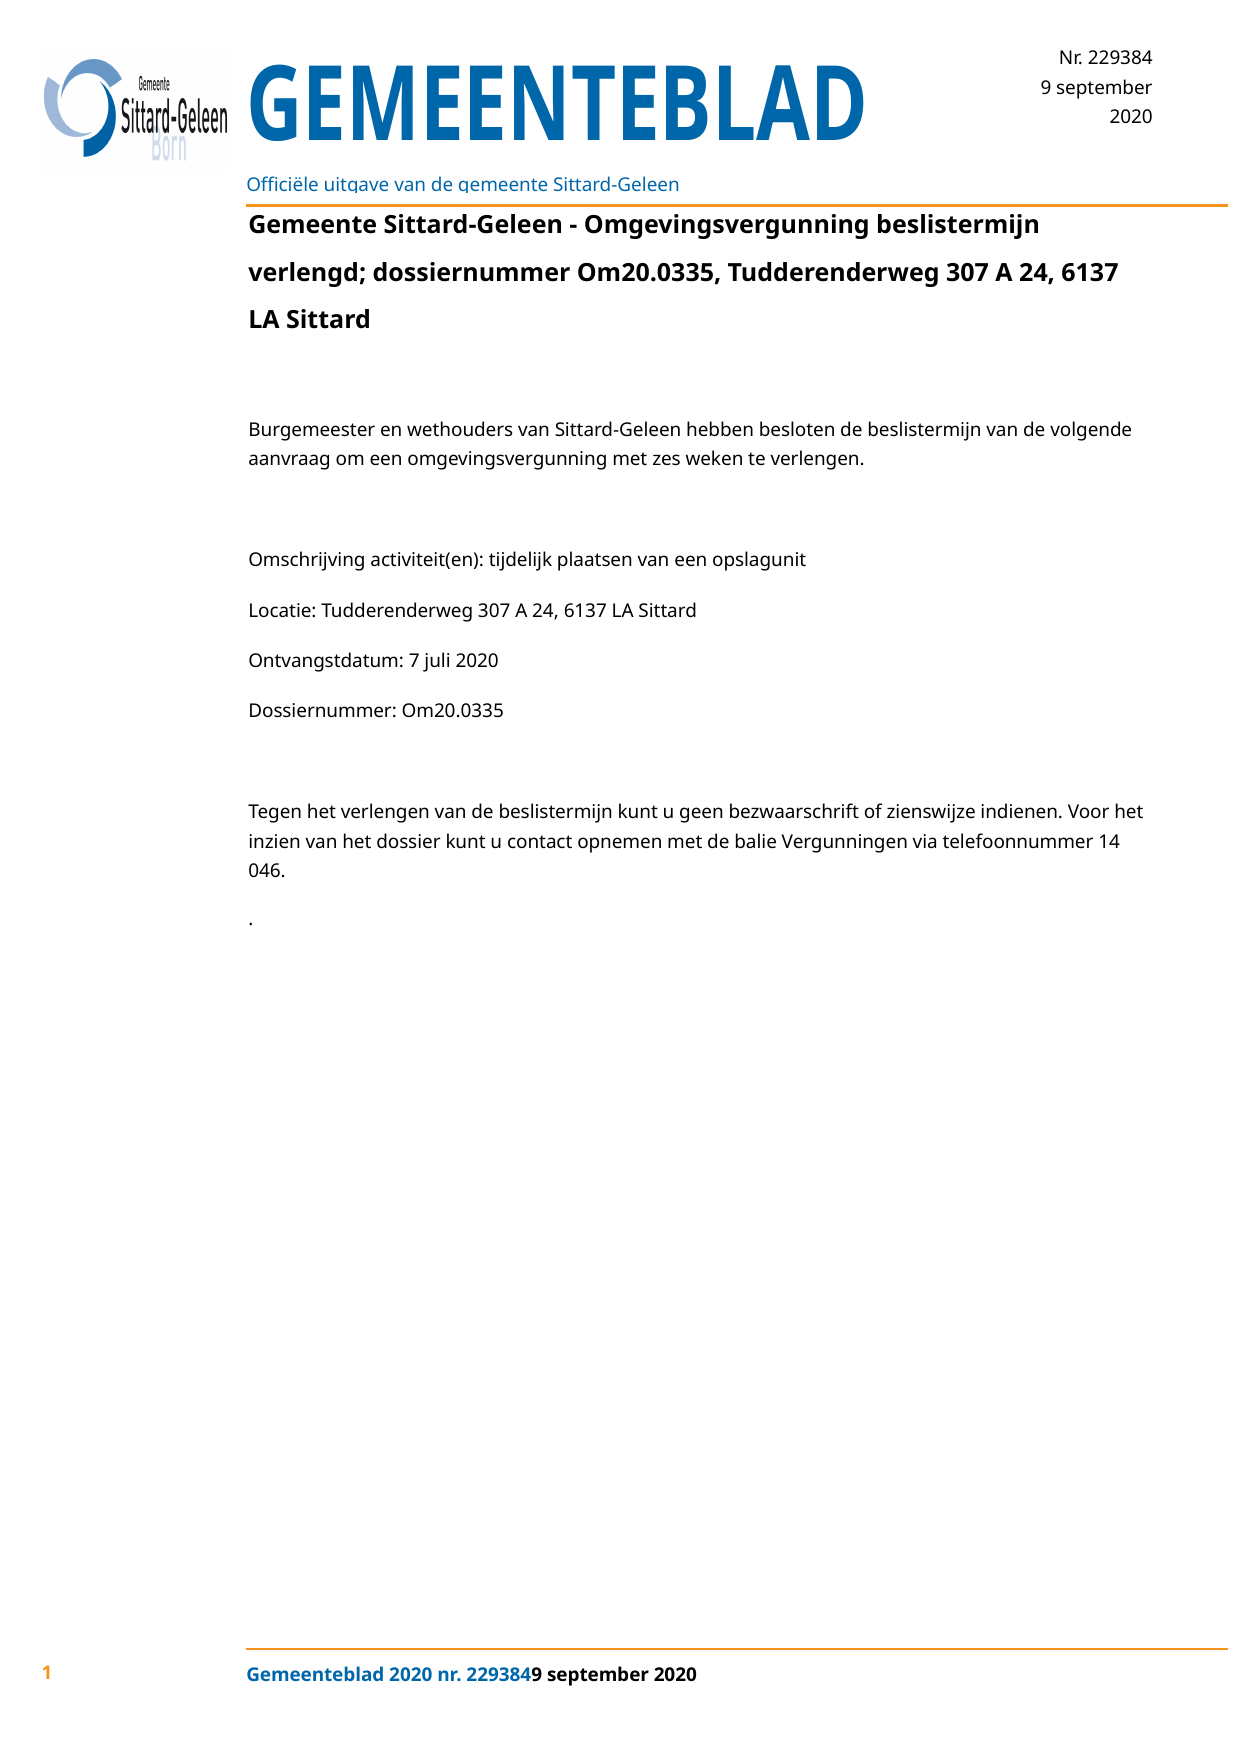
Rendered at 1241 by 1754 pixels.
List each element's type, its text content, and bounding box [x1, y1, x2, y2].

text Tegen het verlengen van de beslistermijn kunt u geen bezwaarschrift of zienswijze indienen. Voor het inzien van het dossier kunt u contact opnemen met de balie Vergunningen via telefoonnummer 14 046. [248, 798, 1152, 883]
text Burgemeester en wethouders van Sittard-Geleen hebben besloten de beslistermijn van de volgende aanvraag om een omgevingsvergunning met zes weken te verlengen. [248, 416, 1152, 471]
text Locatie: Tudderenderweg 307 A 24, 6137 LA Sittard [248, 597, 1152, 622]
text . [248, 905, 1152, 931]
text Dossiernummer: Om20.0335 [248, 698, 1152, 723]
text Ontvangstdatum: 7 juli 2020 [248, 647, 1152, 673]
text Gemeente Sittard-Geleen - Omgevingsvergunning beslistermijn verlengd; dossiernummer Om20.0335, Tudderenderweg 307 A 24, 6137 LA Sittard [248, 207, 1152, 336]
picture [41, 47, 231, 172]
text Omschrijving activiteit(en): tijdelijk plaatsen van een opslagunit [248, 546, 1152, 572]
